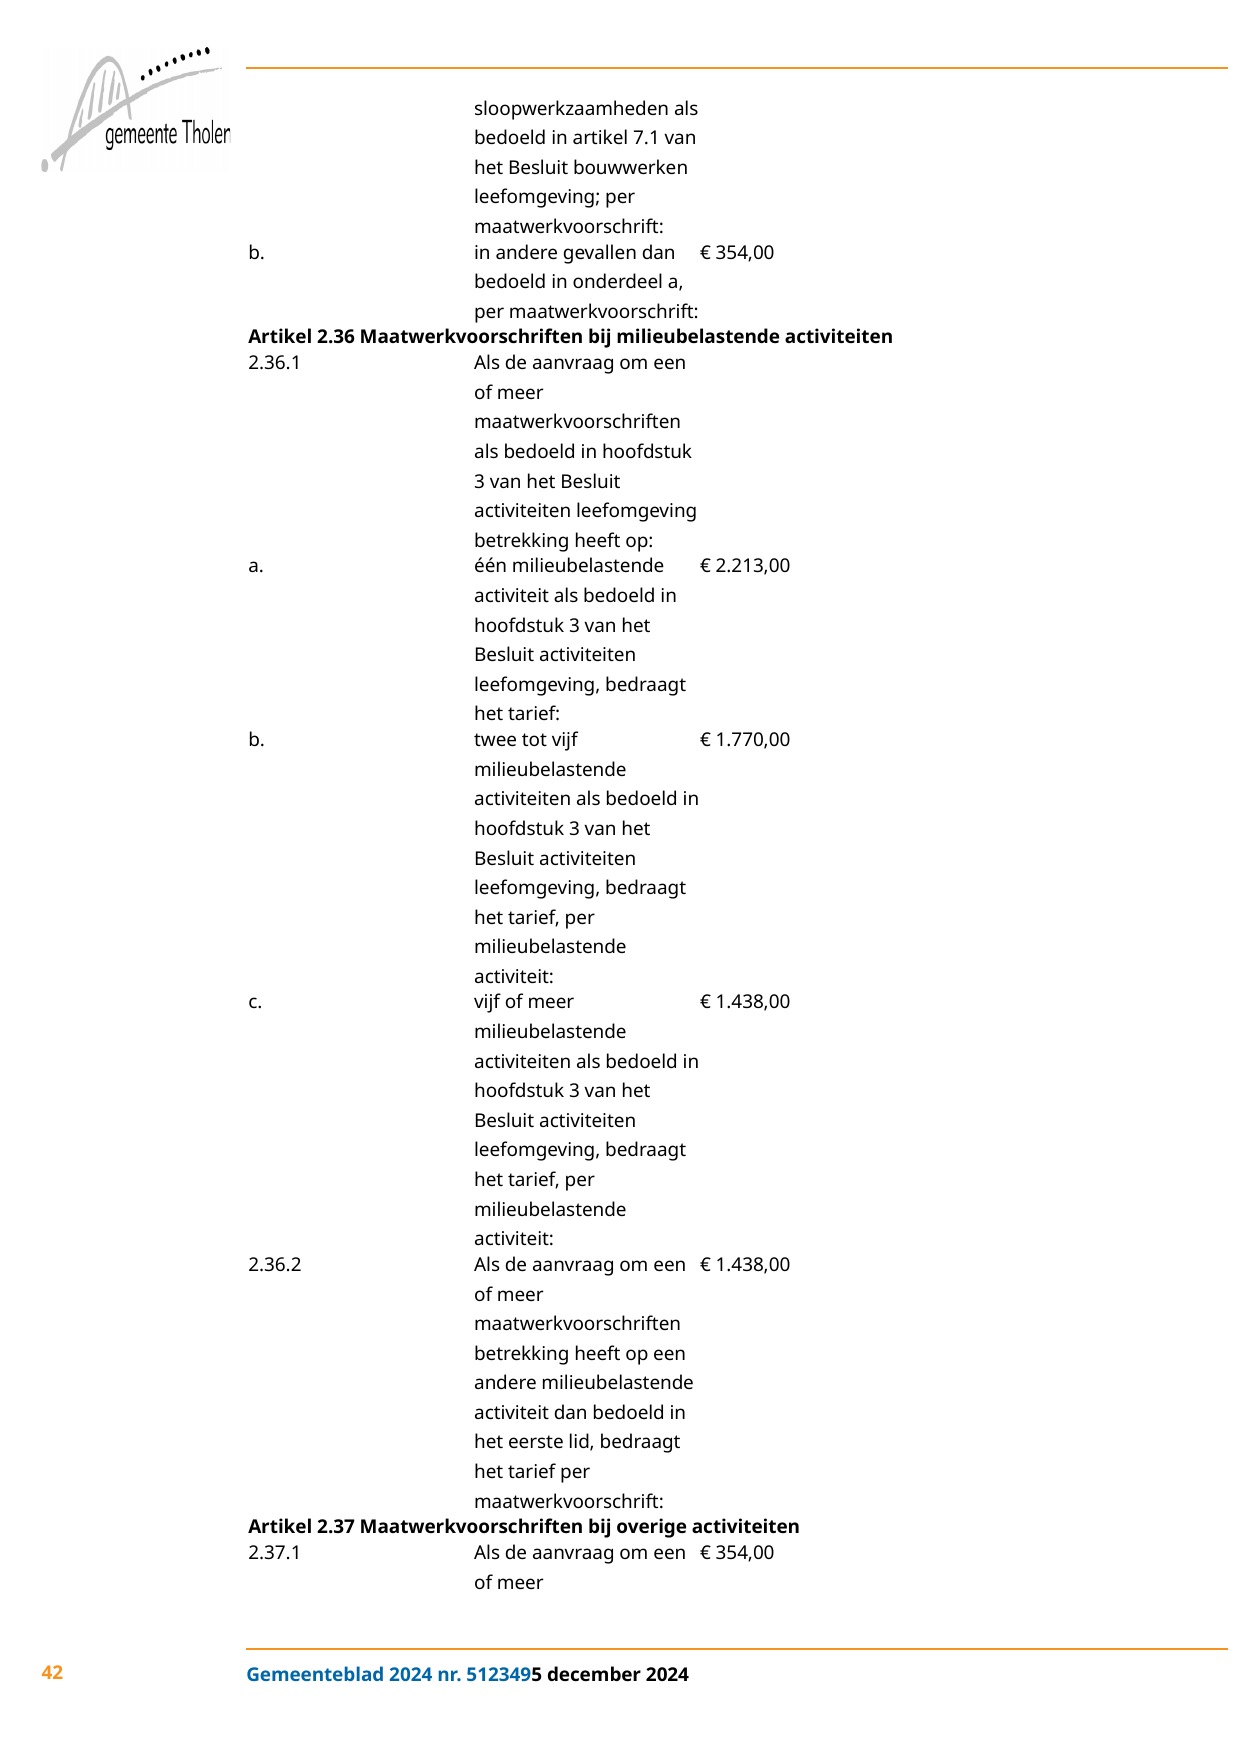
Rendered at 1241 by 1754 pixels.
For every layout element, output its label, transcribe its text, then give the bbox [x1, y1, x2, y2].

table_cell € 1.438,00 [700, 989, 926, 1251]
table_cell [926, 989, 1152, 1251]
table_cell € 2.213,00 [700, 553, 926, 726]
table_cell Artikel 2.37 Maatwerkvoorschriften bij overige activiteiten [248, 1514, 1152, 1539]
table_cell [926, 350, 1152, 553]
table_cell sloopwerkzaamheden als bedoeld in artikel 7.1 van het Besluit bouwwerken leefomgeving; per maatwerkvoorschrift: [474, 95, 700, 239]
table_cell [700, 95, 926, 239]
table_cell 2.36.1 [248, 350, 474, 553]
table_cell [926, 553, 1152, 726]
table_cell vijf of meer milieubelastende activiteiten als bedoeld in hoofdstuk 3 van het Besluit activiteiten leefomgeving, bedraagt het tarief, per milieubelastende activiteit: [474, 989, 700, 1251]
table_cell € 1.770,00 [700, 726, 926, 989]
table_cell a. [248, 553, 474, 726]
table_cell [926, 239, 1152, 324]
table_cell b. [248, 239, 474, 324]
table_cell c. [248, 989, 474, 1251]
table_cell € 354,00 [700, 239, 926, 324]
table_cell [700, 350, 926, 553]
table_cell Als de aanvraag om een of meer maatwerkvoorschriften betrekking heeft op een andere milieubelastende activiteit dan bedoeld in het eerste lid, bedraagt het tarief per maatwerkvoorschrift: [474, 1251, 700, 1513]
table_cell [926, 1251, 1152, 1513]
table_cell € 1.438,00 [700, 1251, 926, 1513]
table_cell [926, 95, 1152, 239]
table_cell b. [248, 726, 474, 989]
table_cell één milieubelastende activiteit als bedoeld in hoofdstuk 3 van het Besluit activiteiten leefomgeving, bedraagt het tarief: [474, 553, 700, 726]
table_cell Als de aanvraag om een of meer maatwerkvoorschriften als bedoeld in hoofdstuk 3 van het Besluit activiteiten leefomgeving betrekking heeft op: [474, 350, 700, 553]
table_cell [926, 1539, 1152, 1594]
table_cell 2.36.2 [248, 1251, 474, 1513]
picture [41, 47, 231, 172]
table_cell € 354,00 [700, 1539, 926, 1594]
table_cell Artikel 2.36 Maatwerkvoorschriften bij milieubelastende activiteiten [248, 324, 1152, 349]
table_cell [926, 726, 1152, 989]
table_cell Als de aanvraag om een of meer [474, 1539, 700, 1594]
table_cell twee tot vijf milieubelastende activiteiten als bedoeld in hoofdstuk 3 van het Besluit activiteiten leefomgeving, bedraagt het tarief, per milieubelastende activiteit: [474, 726, 700, 989]
table_cell [248, 95, 474, 239]
table_cell 2.37.1 [248, 1539, 474, 1594]
table_cell in andere gevallen dan bedoeld in onderdeel a, per maatwerkvoorschrift: [474, 239, 700, 324]
